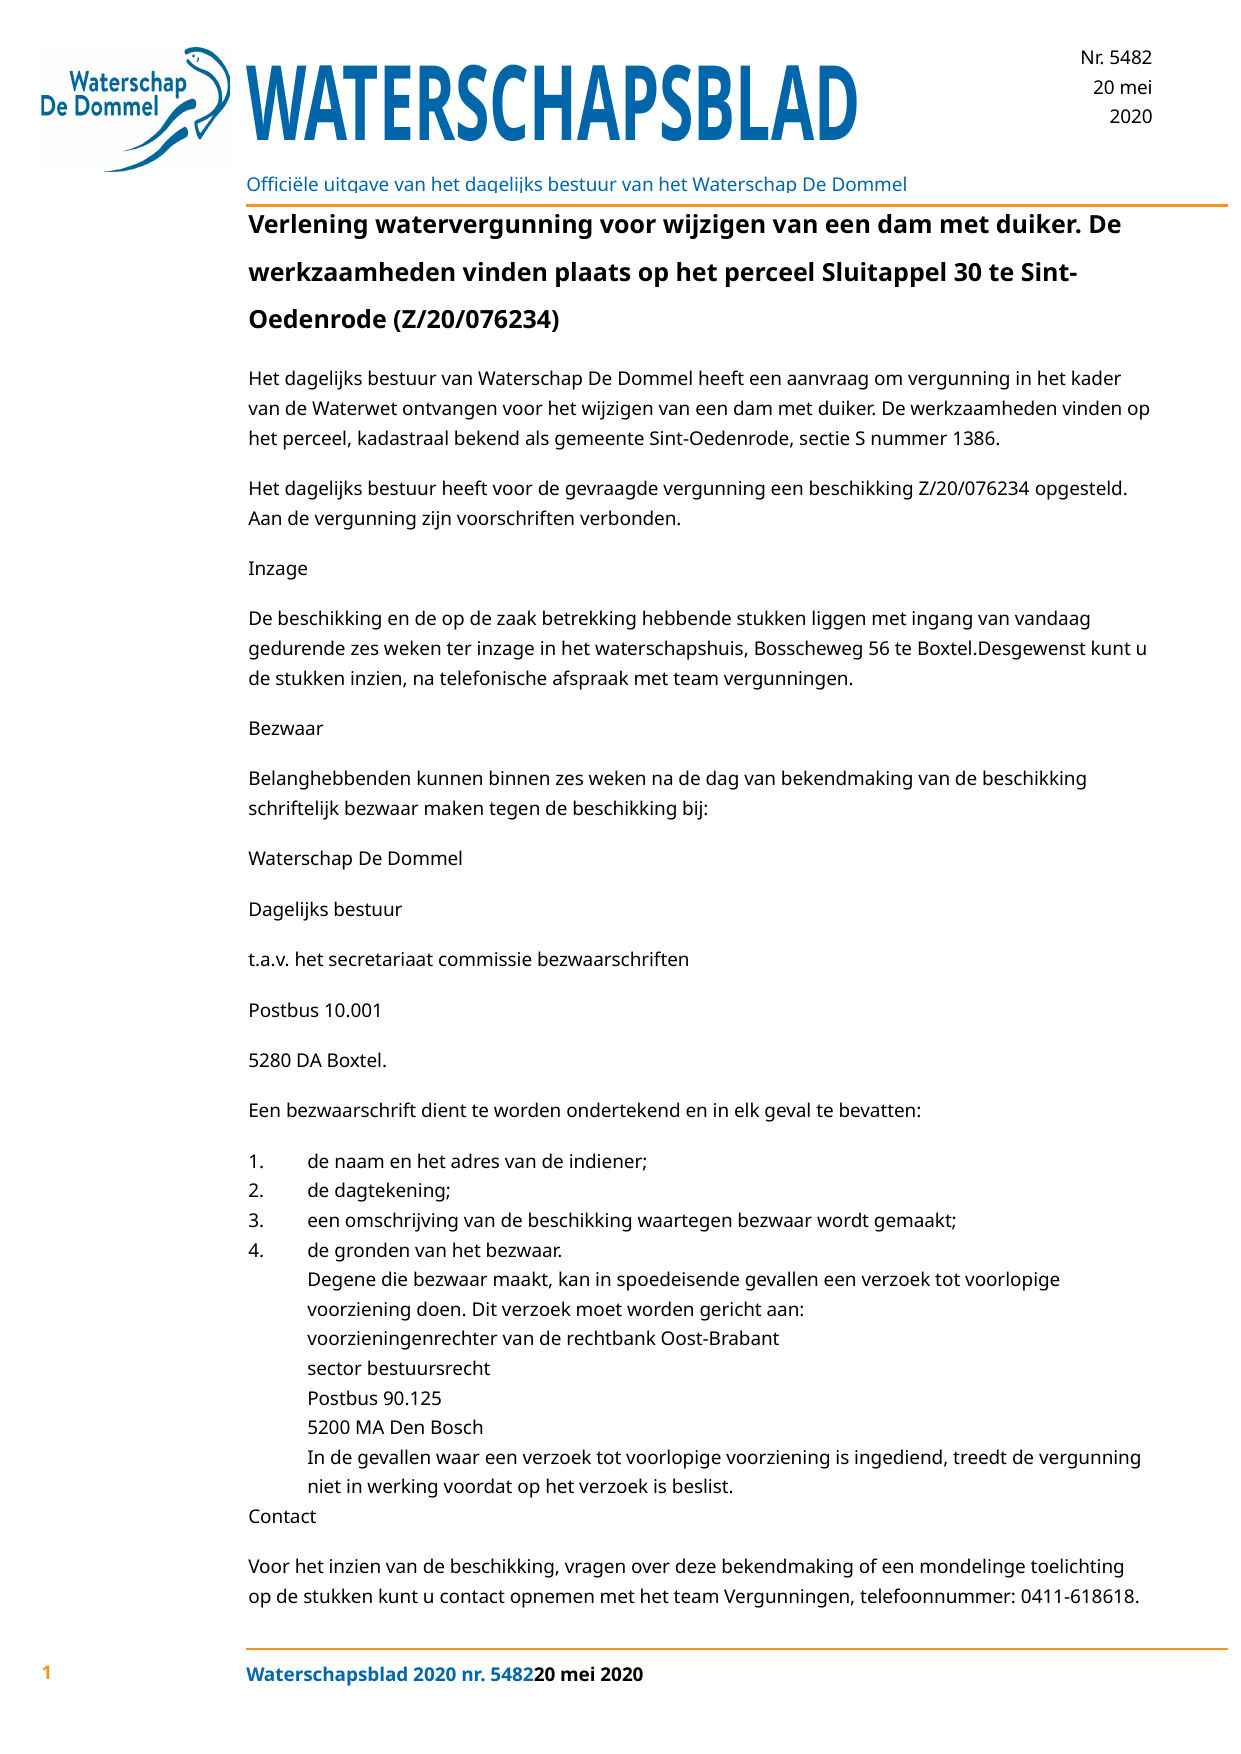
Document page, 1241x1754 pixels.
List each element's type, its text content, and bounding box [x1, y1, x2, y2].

list de gronden van het bezwaar. [248, 1237, 1152, 1262]
list 5200 MA Den Bosch [248, 1414, 1152, 1440]
text Voor het inzien van de beschikking, vragen over deze bekendmaking of een mondelinge toelichting op de stukken kunt u contact opnemen met het team Vergunningen, telefoonnummer: 0411-618618. [248, 1553, 1152, 1609]
text Dagelijks bestuur [248, 896, 1152, 922]
list de dagtekening; [248, 1178, 1152, 1203]
text Het dagelijks bestuur van Waterschap De Dommel heeft een aanvraag om vergunning in het kader van de Waterwet ontvangen voor het wijzigen van een dam met duiker. De werkzaamheden vinden op het perceel, kadastraal bekend als gemeente Sint-Oedenrode, sectie S nummer 1386. [248, 366, 1152, 450]
list Degene die bezwaar maakt, kan in spoedeisende gevallen een verzoek tot voorlopige voorziening doen. Dit verzoek moet worden gericht aan: [248, 1266, 1152, 1322]
list sector bestuursrecht [248, 1355, 1152, 1381]
text 5280 DA Boxtel. [248, 1047, 1152, 1073]
list voorzieningenrechter van de rechtbank Oost-Brabant [248, 1326, 1152, 1351]
picture [41, 47, 231, 172]
text De beschikking en de op de zaak betrekking hebbende stukken liggen met ingang van vandaag gedurende zes weken ter inzage in het waterschapshuis, Bosscheweg 56 te Boxtel.Desgewenst kunt u de stukken inzien, na telefonische afspraak met team vergunningen. [248, 606, 1152, 690]
text Inzage [248, 555, 1152, 581]
list In de gevallen waar een verzoek tot voorlopige voorziening is ingediend, treedt de vergunning niet in werking voordat op het verzoek is beslist. [248, 1444, 1152, 1499]
picture [45, 99, 51, 111]
text Contact [248, 1503, 1152, 1529]
text Postbus 10.001 [248, 997, 1152, 1022]
list de naam en het adres van de indiener; [248, 1148, 1152, 1174]
text Bezwaar [248, 715, 1152, 741]
text t.a.v. het secretariaat commissie bezwaarschriften [248, 946, 1152, 972]
list een omschrijving van de beschikking waartegen bezwaar wordt gemaakt; [248, 1207, 1152, 1233]
picture [204, 47, 231, 76]
text Het dagelijks bestuur heeft voor de gevraagde vergunning een beschikking Z/20/076234 opgesteld. Aan de vergunning zijn voorschriften verbonden. [248, 475, 1152, 530]
list Postbus 90.125 [248, 1385, 1152, 1410]
picture [198, 118, 210, 131]
text Een bezwaarschrift dient te worden ondertekend en in elk geval te bevatten: [248, 1098, 1152, 1123]
text Waterschap De Dommel [248, 846, 1152, 871]
text Belanghebbenden kunnen binnen zes weken na de dag van bekendmaking van de beschikking schriftelijk bezwaar maken tegen de beschikking bij: [248, 766, 1152, 821]
text Verlening watervergunning voor wijzigen van een dam met duiker. De werkzaamheden vinden plaats op het perceel Sluitappel 30 te Sint-Oedenrode (Z/20/076234) [248, 207, 1152, 336]
